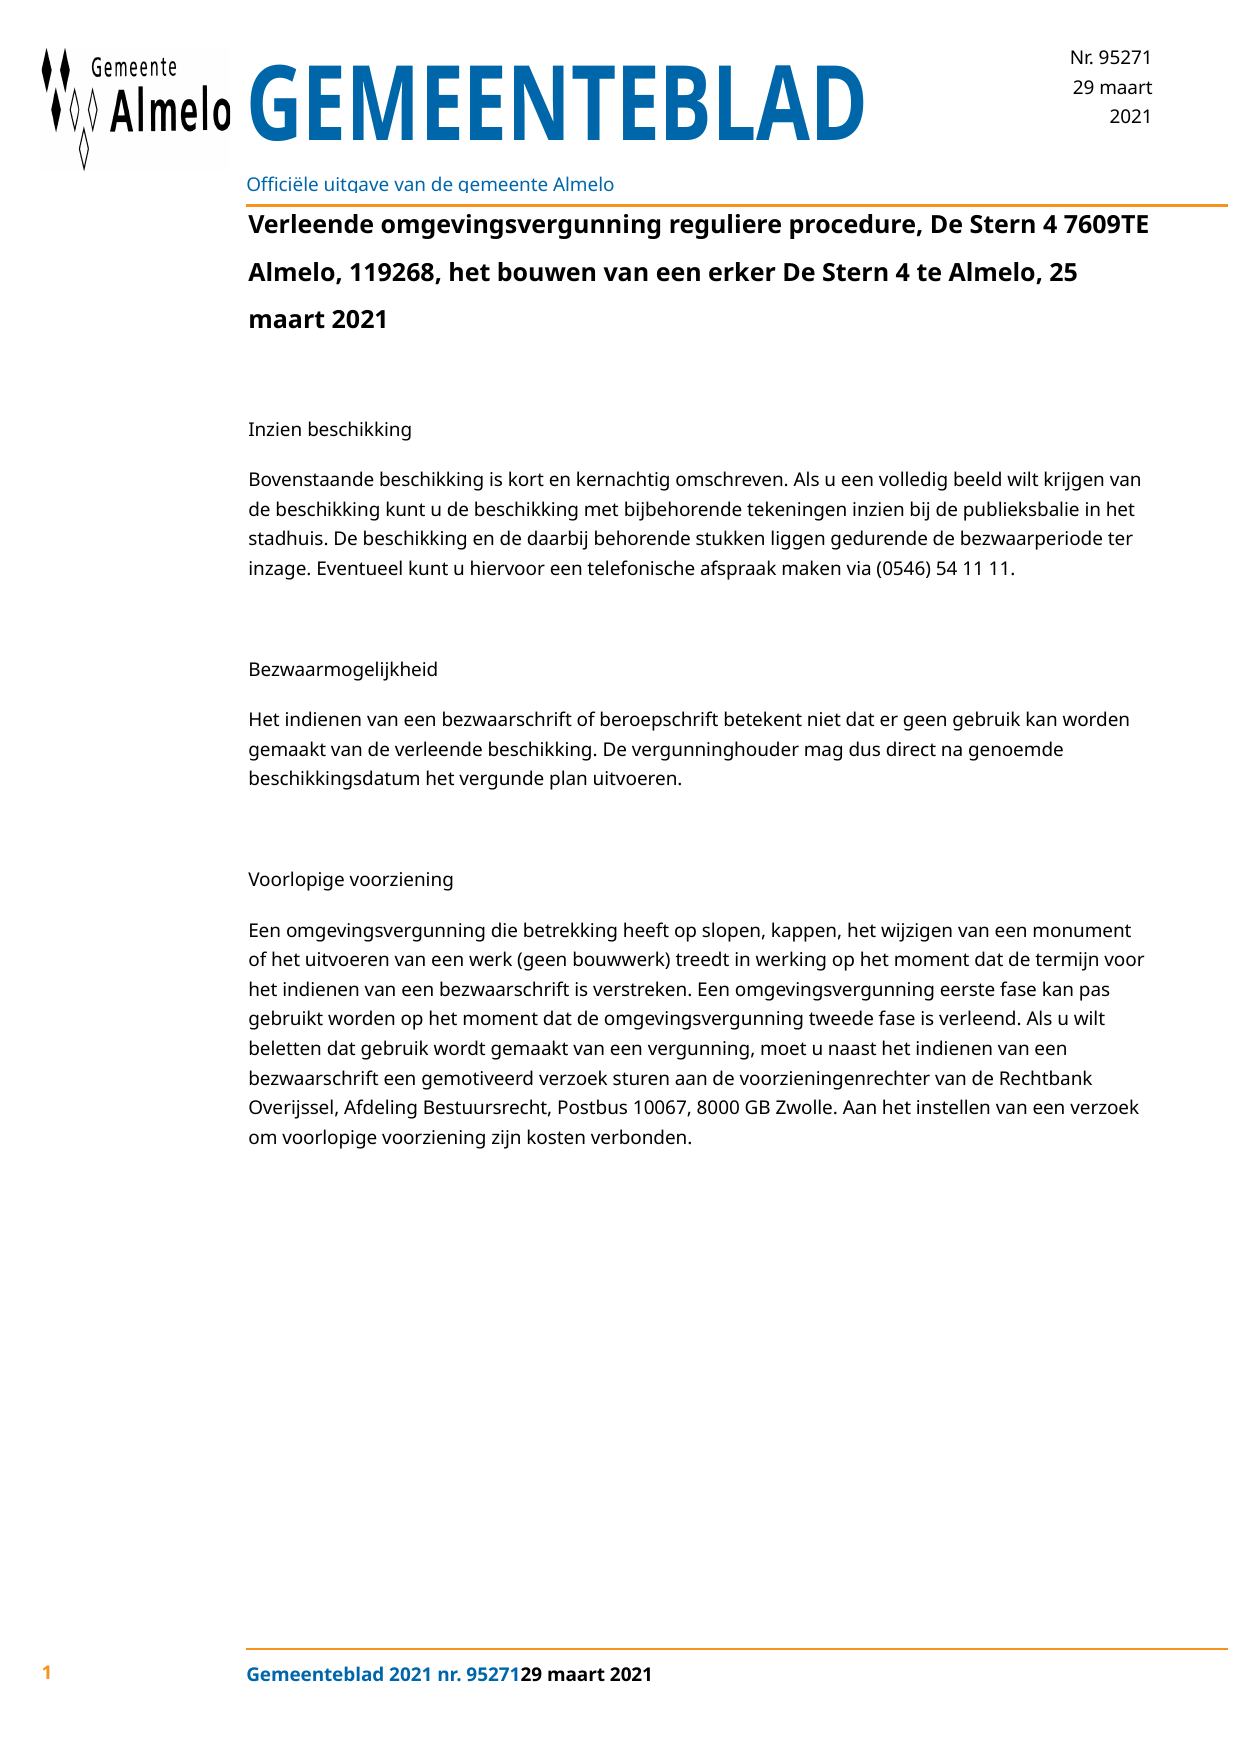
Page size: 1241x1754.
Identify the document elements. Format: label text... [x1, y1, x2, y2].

text Een omgevingsvergunning die betrekking heeft op slopen, kappen, het wijzigen van een monument of het uitvoeren van een werk (geen bouwwerk) treedt in werking op het moment dat de termijn voor het indienen van een bezwaarschrift is verstreken. Een omgevingsvergunning eerste fase kan pas gebruikt worden op het moment dat de omgevingsvergunning tweede fase is verleend. Als u wilt beletten dat gebruik wordt gemaakt van een vergunning, moet u naast het indienen van een bezwaarschrift een gemotiveerd verzoek sturen aan de voorzieningenrechter van de Rechtbank Overijssel, Afdeling Bestuursrecht, Postbus 10067, 8000 GB Zwolle. Aan het instellen van een verzoek om voorlopige voorziening zijn kosten verbonden. [248, 917, 1152, 1149]
picture [41, 47, 231, 172]
text Het indienen van een bezwaarschrift of beroepschrift betekent niet dat er geen gebruik kan worden gemaakt van de verleende beschikking. De vergunninghouder mag dus direct na genoemde beschikkingsdatum het vergunde plan uitvoeren. [248, 706, 1152, 791]
text Verleende omgevingsvergunning reguliere procedure, De Stern 4 7609TE Almelo, 119268, het bouwen van een erker De Stern 4 te Almelo, 25 maart 2021 [248, 207, 1152, 336]
text Bovenstaande beschikking is kort en kernachtig omschreven. Als u een volledig beeld wilt krijgen van de beschikking kunt u de beschikking met bijbehorende tekeningen inzien bij de publieksbalie in het stadhuis. De beschikking en de daarbij behorende stukken liggen gedurende de bezwaarperiode ter inzage. Eventueel kunt u hiervoor een telefonische afspraak maken via (0546) 54 11 11. [248, 466, 1152, 581]
text Voorlopige voorziening [248, 866, 1152, 892]
text Inzien beschikking [248, 416, 1152, 442]
text Bezwaarmogelijkheid [248, 656, 1152, 682]
